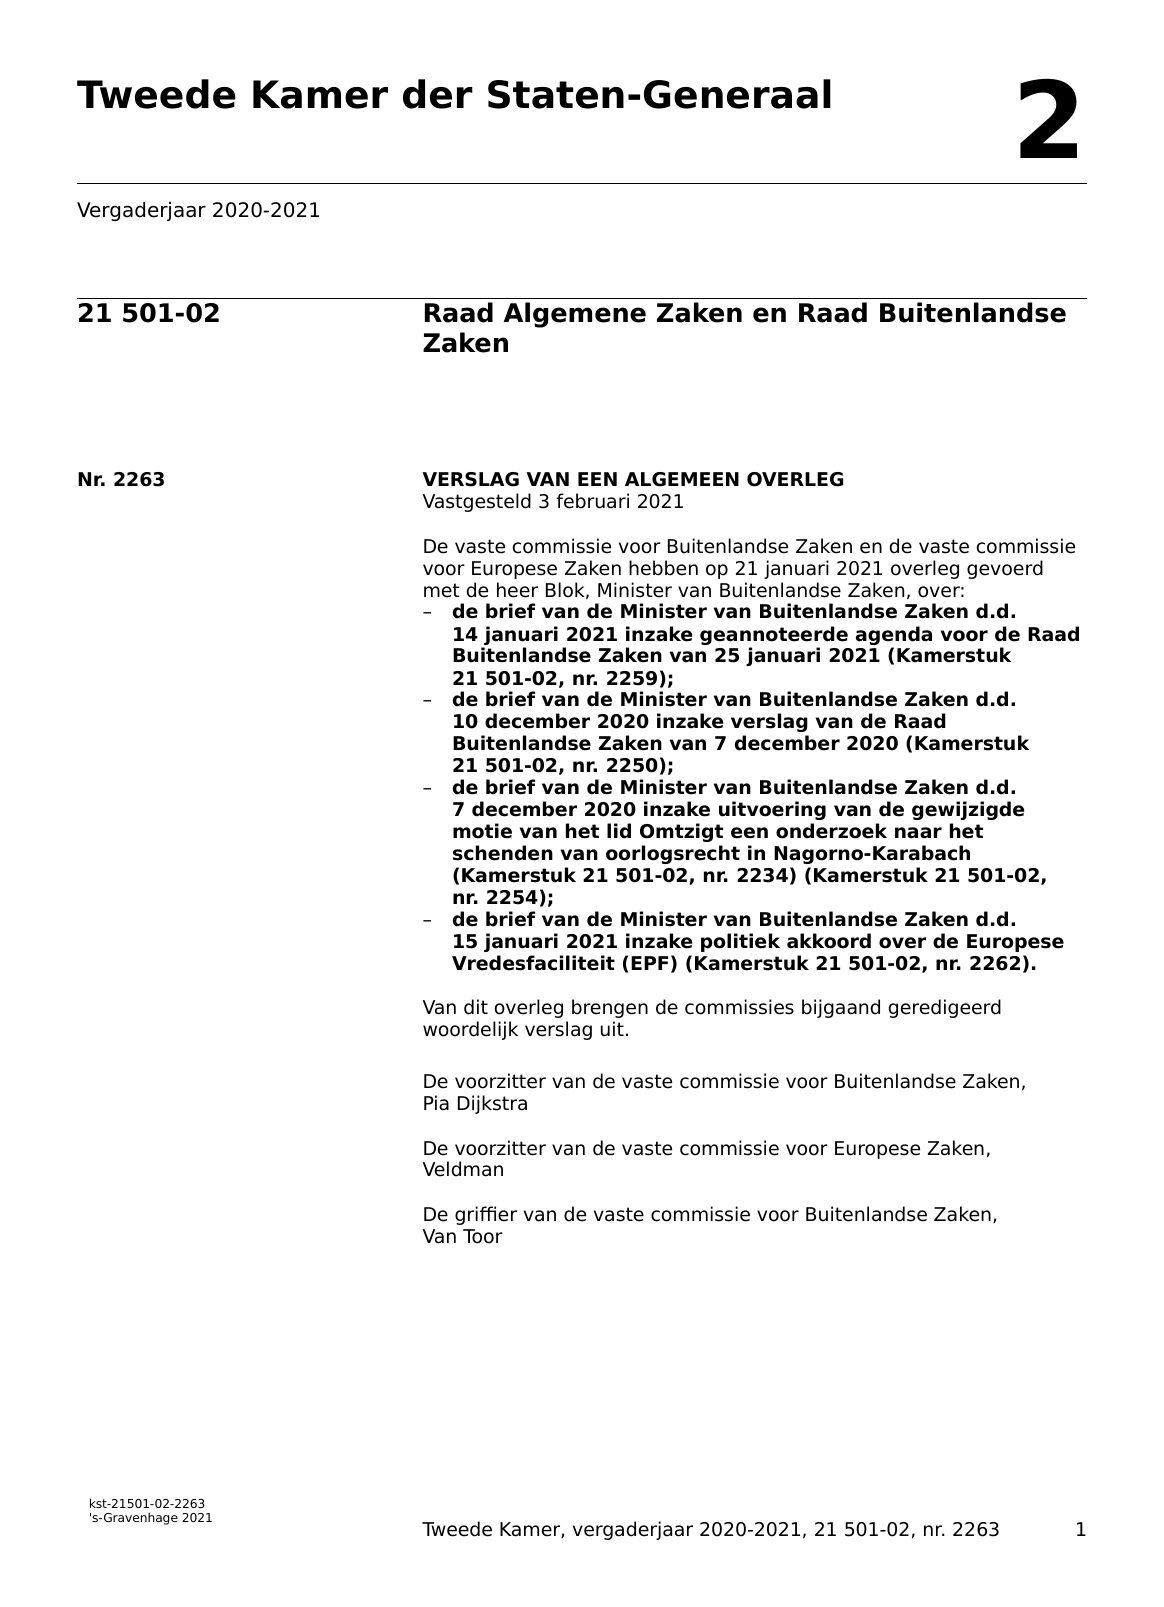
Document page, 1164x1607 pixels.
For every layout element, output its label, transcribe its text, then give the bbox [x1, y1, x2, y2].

text – de brief van de Minister van Buitenlandse Zaken d.d. 7 december 2020 inzake uitvoering van de gewijzigde motie van het lid Omtzigt een onderzoek naar het schenden van oorlogsrecht in Nagorno-Karabach (Kamerstuk 21 501-02, nr. 2234) (Kamerstuk 21 501-02, nr. 2254); [422, 777, 1087, 909]
table_cell Vergaderjaar 2020-2021 [77, 184, 1087, 298]
text De voorzitter van de vaste commissie voor Buitenlandse Zaken, Pia Dijkstra [422, 1071, 1087, 1115]
text De griffier van de vaste commissie voor Buitenlandse Zaken, Van Toor [422, 1203, 1087, 1247]
table_header Tweede Kamer der Staten-Generaal [77, 59, 886, 183]
subtitle Nr. 2263 VERSLAG VAN EEN ALGEMEEN OVERLEG [77, 469, 1087, 491]
text De vaste commissie voor Buitenlandse Zaken en de vaste commissie voor Europese Zaken hebben op 21 januari 2021 overleg gevoerd met de heer Blok, Minister van Buitenlandse Zaken, over: [422, 536, 1087, 601]
text De voorzitter van de vaste commissie voor Europese Zaken, Veldman [422, 1137, 1087, 1181]
text Vastgesteld 3 februari 2021 [422, 491, 1087, 513]
text kst-21501-02-2263 [88, 1497, 323, 1511]
text 's-Gravenhage 2021 [88, 1511, 323, 1525]
text – de brief van de Minister van Buitenlandse Zaken d.d. 10 december 2020 inzake verslag van de Raad Buitenlandse Zaken van 7 december 2020 (Kamerstuk 21 501-02, nr. 2250); [422, 689, 1087, 777]
text Van dit overleg brengen de commissies bijgaand geredigeerd woordelijk verslag uit. [422, 997, 1087, 1041]
table_header 2 [886, 59, 1087, 183]
subtitle 21 501-02 Raad Algemene Zaken en Raad Buitenlandse Zaken [77, 299, 1087, 358]
text – de brief van de Minister van Buitenlandse Zaken d.d. 14 januari 2021 inzake geannoteerde agenda voor de Raad Buitenlandse Zaken van 25 januari 2021 (Kamerstuk 21 501-02, nr. 2259); [422, 601, 1087, 689]
text – de brief van de Minister van Buitenlandse Zaken d.d. 15 januari 2021 inzake politiek akkoord over de Europese Vredesfaciliteit (EPF) (Kamerstuk 21 501-02, nr. 2262). [422, 909, 1087, 975]
